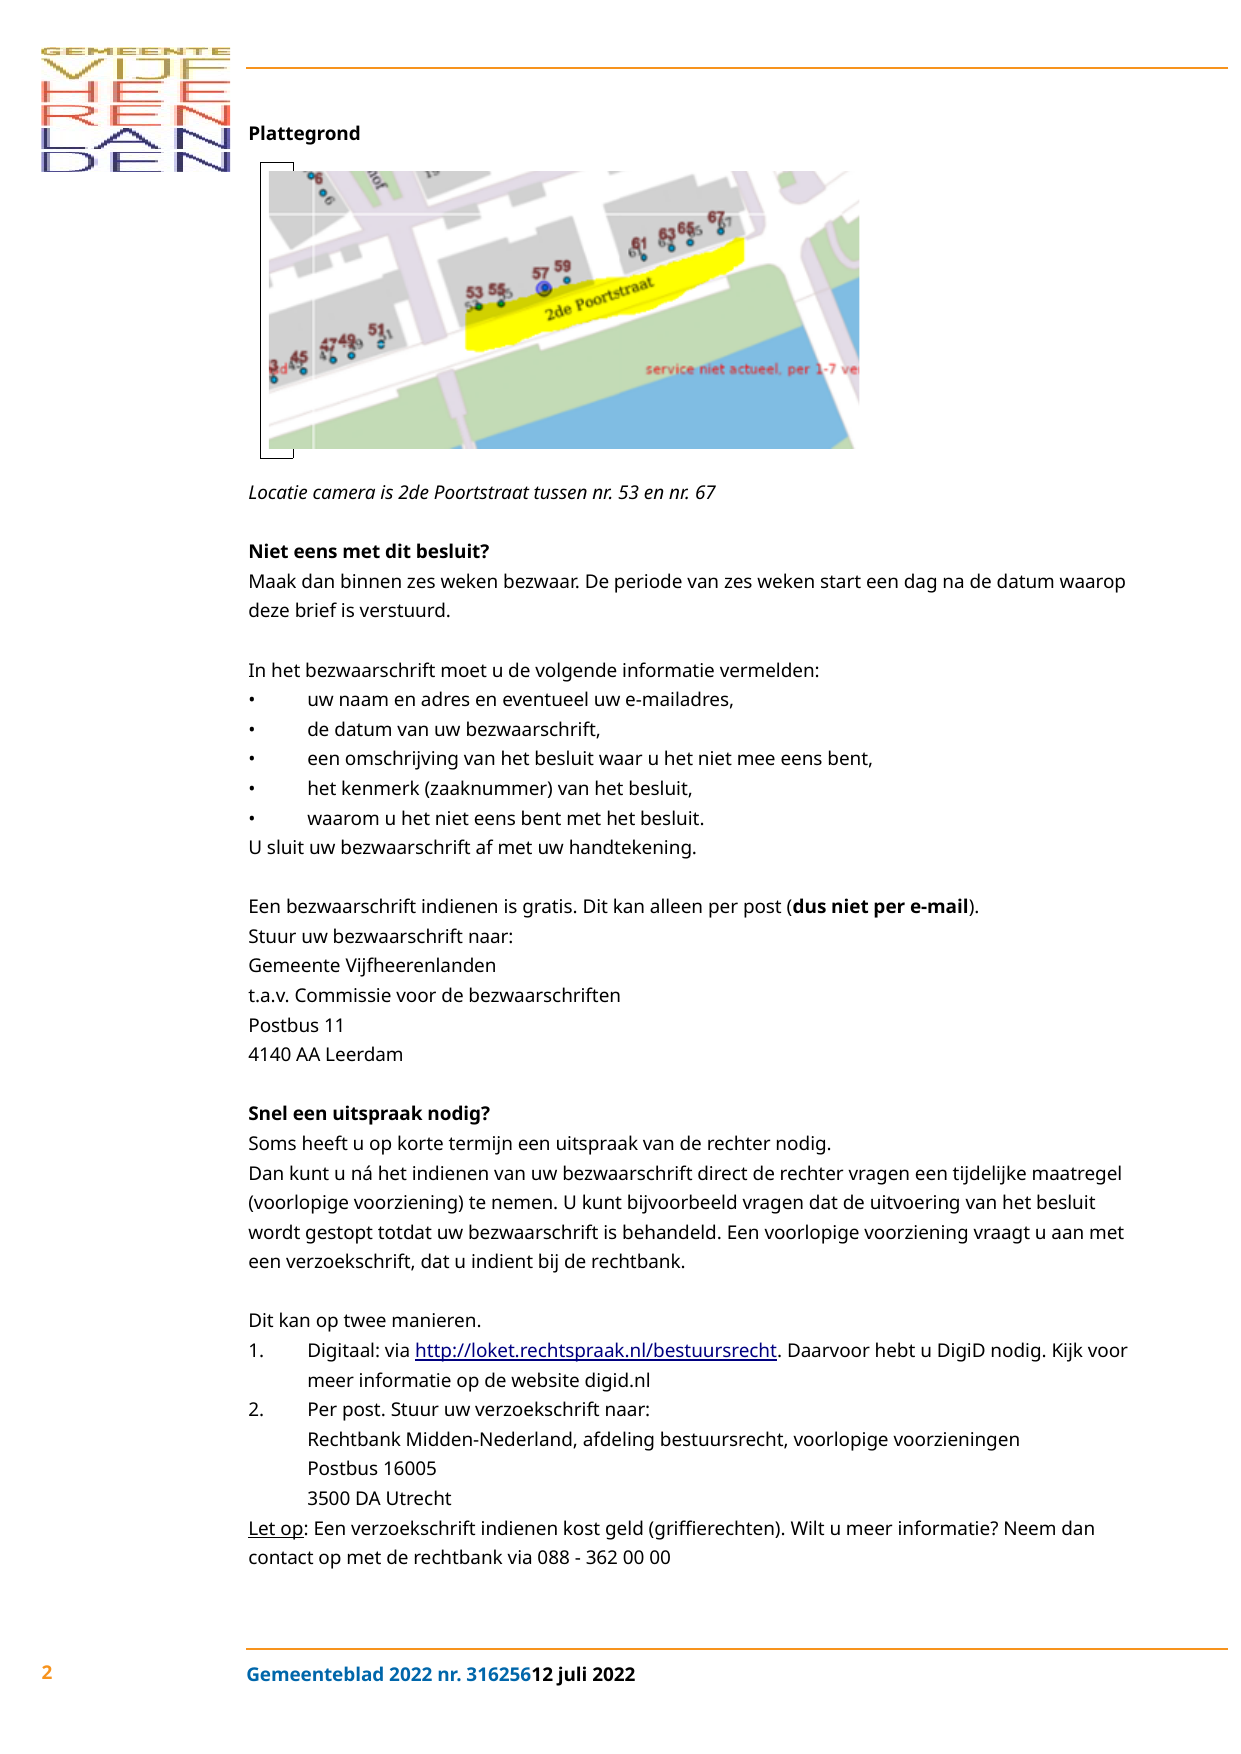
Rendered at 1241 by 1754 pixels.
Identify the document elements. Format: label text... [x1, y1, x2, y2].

text Maak dan binnen zes weken bezwaar. De periode van zes weken start een dag na de datum waarop deze brief is verstuurd. [248, 568, 1152, 623]
list waarom u het niet eens bent met het besluit. [248, 805, 1152, 831]
list Rechtbank Midden-Nederland, afdeling bestuursrecht, voorlopige voorzieningen [248, 1426, 1152, 1452]
text Dit kan op twee manieren. [248, 1308, 1152, 1333]
text 4140 AA Leerdam [248, 1041, 1152, 1067]
list Postbus 16005 [248, 1456, 1152, 1481]
text Locatie camera is 2de Poortstraat tussen nr. 53 en nr. 67 [248, 479, 1152, 505]
list het kenmerk (zaaknummer) van het besluit, [248, 775, 1152, 801]
list Per post. Stuur uw verzoekschrift naar: [248, 1396, 1152, 1422]
text Gemeente Vijfheerenlanden [248, 953, 1152, 978]
text In het bezwaarschrift moet u de volgende informatie vermelden: [248, 657, 1152, 683]
text U sluit uw bezwaarschrift af met uw handtekening. [248, 834, 1152, 860]
list Digitaal: via http://loket.rechtspraak.nl/bestuursrecht. Daarvoor hebt u DigiD nodig. Kijk voor meer informatie op de website digid.nl [248, 1337, 1152, 1393]
text t.a.v. Commissie voor de bezwaarschriften [248, 982, 1152, 1008]
picture [268, 171, 860, 449]
picture [41, 47, 231, 172]
text Postbus 11 [248, 1012, 1152, 1038]
list 3500 DA Utrecht [248, 1485, 1152, 1511]
text Dan kunt u ná het indienen van uw bezwaarschrift direct de rechter vragen een tijdelijke maatregel (voorlopige voorziening) te nemen. U kunt bijvoorbeeld vragen dat de uitvoering van het besluit wordt gestopt totdat uw bezwaarschrift is behandeld. Een voorlopige voorziening vraagt u aan met een verzoekschrift, dat u indient bij de rechtbank. [248, 1160, 1152, 1274]
text Snel een uitspraak nodig? [248, 1101, 1152, 1126]
list de datum van uw bezwaarschrift, [248, 716, 1152, 742]
list een omschrijving van het besluit waar u het niet mee eens bent, [248, 746, 1152, 771]
text Soms heeft u op korte termijn een uitspraak van de rechter nodig. [248, 1130, 1152, 1156]
text Let op: Een verzoekschrift indienen kost geld (griffierechten). Wilt u meer informatie? Neem dan contact op met de rechtbank via 088 - 362 00 00 [248, 1515, 1152, 1570]
text Een bezwaarschrift indienen is gratis. Dit kan alleen per post (dus niet per e-mail). [248, 893, 1152, 919]
text Niet eens met dit besluit? [248, 538, 1152, 564]
text Stuur uw bezwaarschrift naar: [248, 923, 1152, 949]
list uw naam en adres en eventueel uw e-mailadres, [248, 686, 1152, 712]
text Plattegrond [248, 121, 1152, 146]
